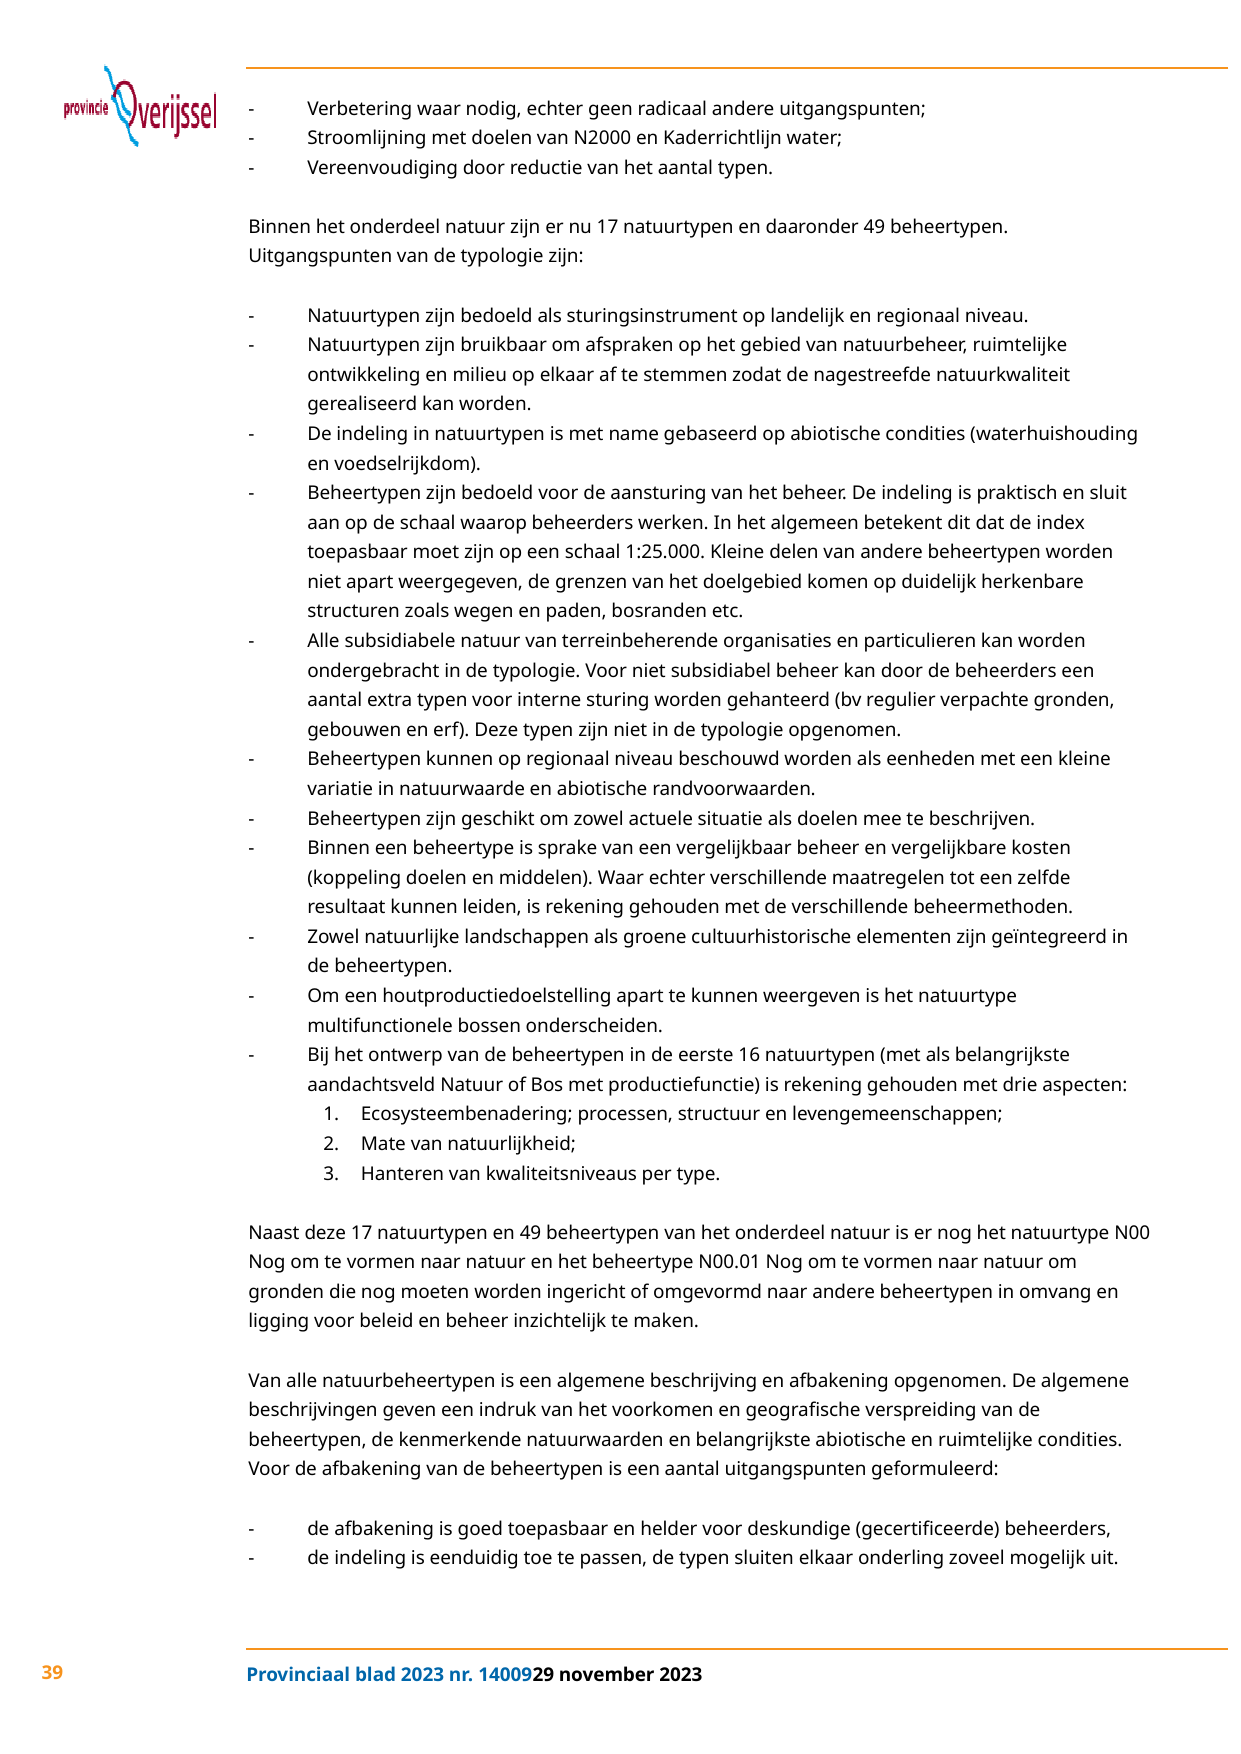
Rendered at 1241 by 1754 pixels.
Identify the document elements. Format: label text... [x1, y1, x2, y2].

list Zowel natuurlijke landschappen als groene cultuurhistorische elementen zijn geïntegreerd in de beheertypen. [248, 923, 1152, 978]
list Hanteren van kwaliteitsniveaus per type. [323, 1160, 1152, 1186]
list De indeling in natuurtypen is met name gebaseerd op abiotische condities (waterhuishouding en voedselrijkdom). [248, 420, 1152, 476]
list Beheertypen kunnen op regionaal niveau beschouwd worden als eenheden met een kleine variatie in natuurwaarde en abiotische randvoorwaarden. [248, 746, 1152, 801]
list Binnen een beheertype is sprake van een vergelijkbaar beheer en vergelijkbare kosten (koppeling doelen en middelen). Waar echter verschillende maatregelen tot een zelfde resultaat kunnen leiden, is rekening gehouden met de verschillende beheermethoden. [248, 834, 1152, 919]
list Natuurtypen zijn bedoeld als sturingsinstrument op landelijk en regionaal niveau. [248, 302, 1152, 328]
text Van alle natuurbeheertypen is een algemene beschrijving en afbakening opgenomen. De algemene beschrijvingen geven een indruk van het voorkomen en geografische verspreiding van de beheertypen, de kenmerkende natuurwaarden en belangrijkste abiotische en ruimtelijke condities. Voor de afbakening van de beheertypen is een aantal uitgangspunten geformuleerd: [248, 1367, 1152, 1481]
list Beheertypen zijn bedoeld voor de aansturing van het beheer. De indeling is praktisch en sluit aan op de schaal waarop beheerders werken. In het algemeen betekent dit dat de index toepasbaar moet zijn op een schaal 1:25.000. Kleine delen van andere beheertypen worden niet apart weergegeven, de grenzen van het doelgebied komen op duidelijk herkenbare structuren zoals wegen en paden, bosranden etc. [248, 479, 1152, 623]
list Stroomlijning met doelen van N2000 en Kaderrichtlijn water; [248, 124, 1152, 150]
list Verbetering waar nodig, echter geen radicaal andere uitgangspunten; [248, 95, 1152, 121]
list de afbakening is goed toepasbaar en helder voor deskundige (gecertificeerde) beheerders, [248, 1515, 1152, 1541]
list Bij het ontwerp van de beheertypen in de eerste 16 natuurtypen (met als belangrijkste aandachtsveld Natuur of Bos met productiefunctie) is rekening gehouden met drie aspecten: [248, 1041, 1152, 1097]
text Naast deze 17 natuurtypen en 49 beheertypen van het onderdeel natuur is er nog het natuurtype N00 Nog om te vormen naar natuur en het beheertype N00.01 Nog om te vormen naar natuur om gronden die nog moeten worden ingericht of omgevormd naar andere beheertypen in omvang en ligging voor beleid en beheer inzichtelijk te maken. [248, 1219, 1152, 1333]
list Vereenvoudiging door reductie van het aantal typen. [248, 154, 1152, 180]
list de indeling is eenduidig toe te passen, de typen sluiten elkaar onderling zoveel mogelijk uit. [248, 1544, 1152, 1570]
list Natuurtypen zijn bruikbaar om afspraken op het gebied van natuurbeheer, ruimtelijke ontwikkeling en milieu op elkaar af te stemmen zodat de nagestreefde natuurkwaliteit gerealiseerd kan worden. [248, 331, 1152, 416]
list Om een houtproductiedoelstelling apart te kunnen weergeven is het natuurtype multifunctionele bossen onderscheiden. [248, 982, 1152, 1038]
text Binnen het onderdeel natuur zijn er nu 17 natuurtypen en daaronder 49 beheertypen. Uitgangspunten van de typologie zijn: [248, 213, 1152, 268]
list Mate van natuurlijkheid; [323, 1130, 1152, 1156]
list Ecosysteembenadering; processen, structuur en levengemeenschappen; [323, 1101, 1152, 1126]
list Alle subsidiabele natuur van terreinbeherende organisaties en particulieren kan worden ondergebracht in de typologie. Voor niet subsidiabel beheer kan door de beheerders een aantal extra typen voor interne sturing worden gehanteerd (bv regulier verpachte gronden, gebouwen en erf). Deze typen zijn niet in de typologie opgenomen. [248, 627, 1152, 742]
list Beheertypen zijn geschikt om zowel actuele situatie als doelen mee te beschrijven. [248, 805, 1152, 831]
picture [41, 47, 231, 172]
